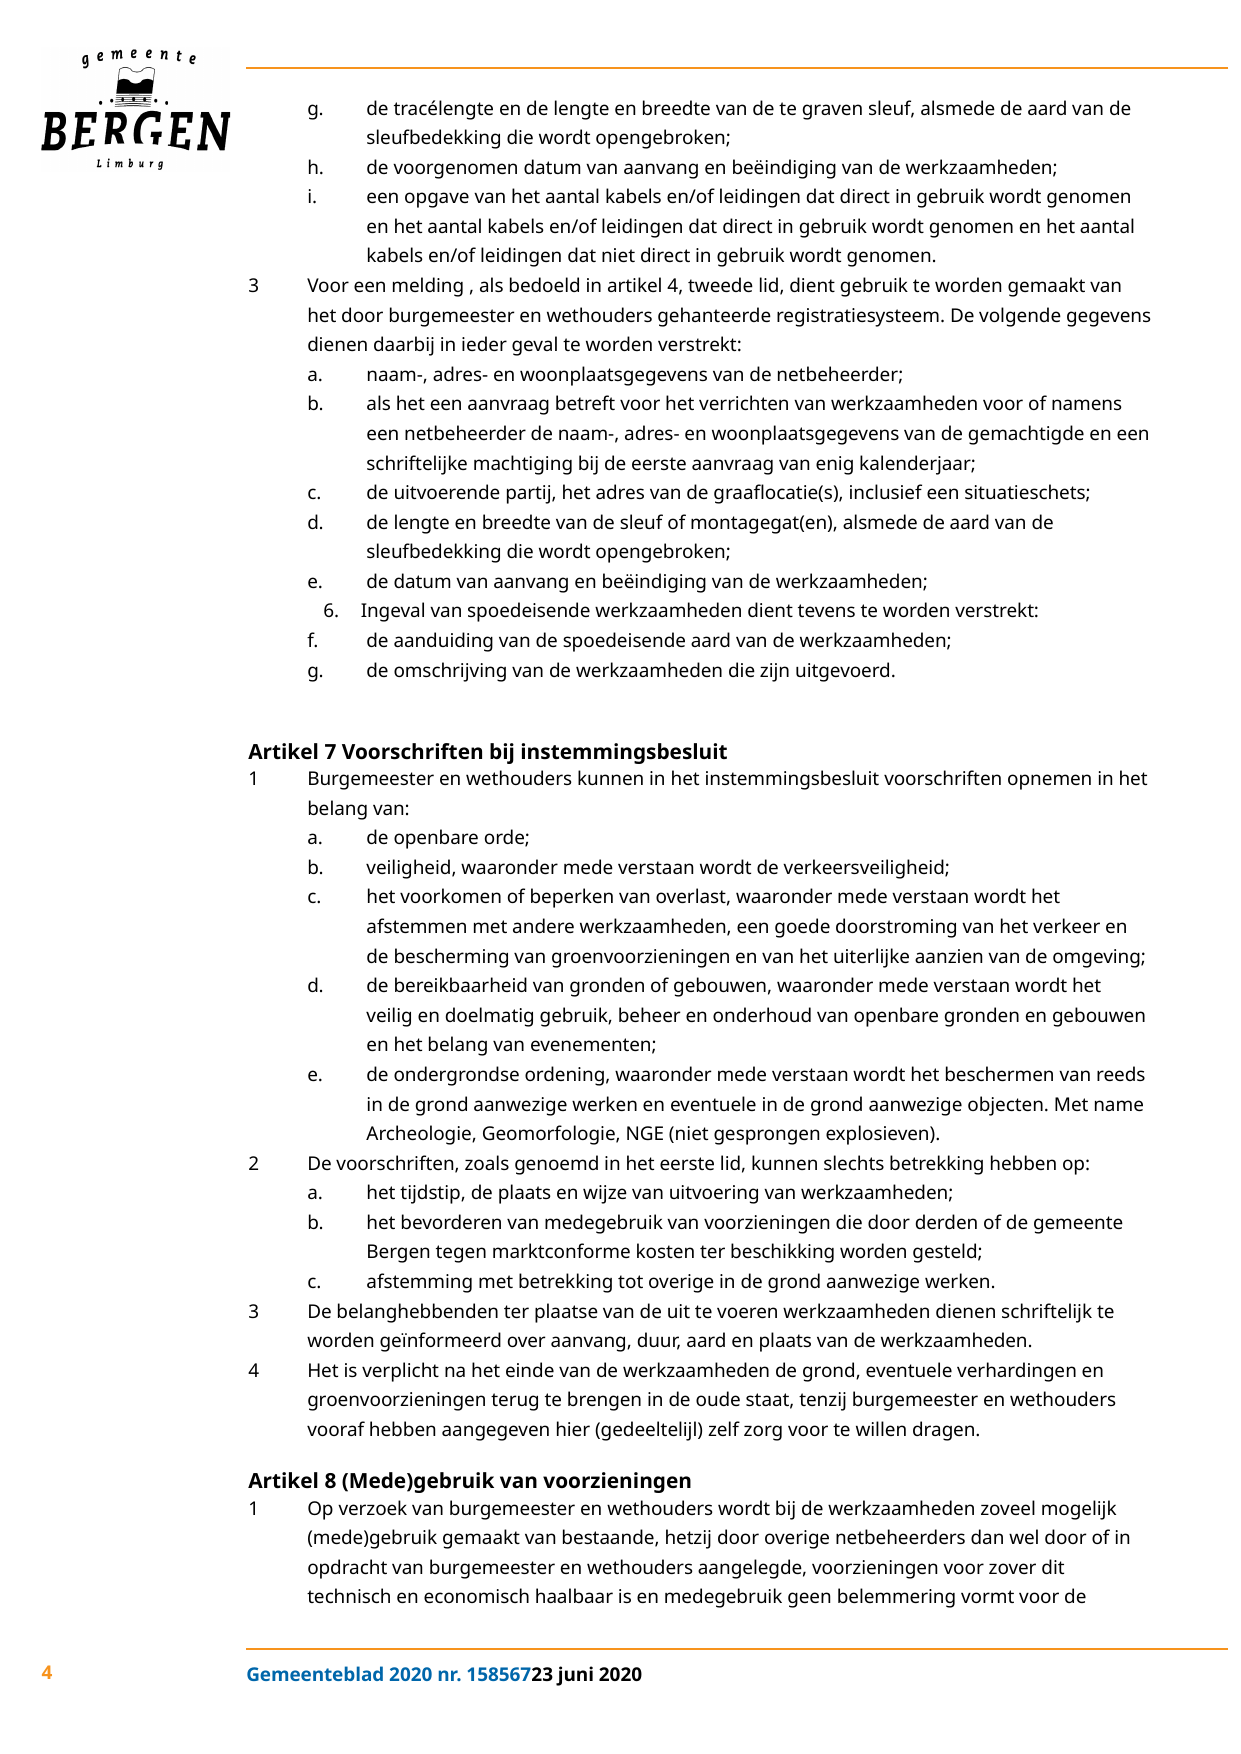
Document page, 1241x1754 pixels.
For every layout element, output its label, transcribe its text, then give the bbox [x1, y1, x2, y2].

list de ondergrondse ordening, waaronder mede verstaan wordt het beschermen van reeds in de grond aanwezige werken en eventuele in de grond aanwezige objecten. Met name Archeologie, Geomorfologie, NGE (niet gesprongen explosieven). [307, 1061, 1152, 1146]
list naam-, adres- en woonplaatsgegevens van de netbeheerder; [307, 361, 1152, 387]
list De voorschriften, zoals genoemd in het eerste lid, kunnen slechts betrekking hebben op: [248, 1150, 1152, 1176]
list Burgemeester en wethouders kunnen in het instemmingsbesluit voorschriften opnemen in het belang van: [248, 765, 1152, 821]
list de uitvoerende partij, het adres van de graaflocatie(s), inclusief een situatieschets; [307, 479, 1152, 505]
list de lengte en breedte van de sleuf of montagegat(en), alsmede de aard van de sleufbedekking die wordt opengebroken; [307, 509, 1152, 564]
list de voorgenomen datum van aanvang en beëindiging van de werkzaamheden; [307, 154, 1152, 180]
list de openbare orde; [307, 824, 1152, 850]
list de omschrijving van de werkzaamheden die zijn uitgevoerd. [307, 657, 1152, 683]
text Artikel 7 Voorschriften bij instemmingsbesluit [248, 737, 1152, 765]
list de bereikbaarheid van gronden of gebouwen, waaronder mede verstaan wordt het veilig en doelmatig gebruik, beheer en onderhoud van openbare gronden en gebouwen en het belang van evenementen; [307, 972, 1152, 1057]
list een opgave van het aantal kabels en/of leidingen dat direct in gebruik wordt genomen en het aantal kabels en/of leidingen dat direct in gebruik wordt genomen en het aantal kabels en/of leidingen dat niet direct in gebruik wordt genomen. [307, 183, 1152, 268]
list als het een aanvraag betreft voor het verrichten van werkzaamheden voor of namens een netbeheerder de naam-, adres- en woonplaatsgegevens van de gemachtigde en een schriftelijke machtiging bij de eerste aanvraag van enig kalenderjaar; [307, 391, 1152, 476]
list het bevorderen van medegebruik van voorzieningen die door derden of de gemeente Bergen tegen marktconforme kosten ter beschikking worden gesteld; [307, 1209, 1152, 1264]
text Artikel 8 (Mede)gebruik van voorzieningen [248, 1467, 1152, 1495]
list het voorkomen of beperken van overlast, waaronder mede verstaan wordt het afstemmen met andere werkzaamheden, een goede doorstroming van het verkeer en de bescherming van groenvoorzieningen en van het uiterlijke aanzien van de omgeving; [307, 884, 1152, 968]
list het tijdstip, de plaats en wijze van uitvoering van werkzaamheden; [307, 1179, 1152, 1205]
list veiligheid, waaronder mede verstaan wordt de verkeersveiligheid; [307, 854, 1152, 880]
list de tracélengte en de lengte en breedte van de te graven sleuf, alsmede de aard van de sleufbedekking die wordt opengebroken; [307, 95, 1152, 150]
list Het is verplicht na het einde van de werkzaamheden de grond, eventuele verhardingen en groenvoorzieningen terug te brengen in de oude staat, tenzij burgemeester en wethouders vooraf hebben aangegeven hier (gedeeltelijl) zelf zorg voor te willen dragen. [248, 1357, 1152, 1442]
list de datum van aanvang en beëindiging van de werkzaamheden; [307, 568, 1152, 594]
list Voor een melding , als bedoeld in artikel 4, tweede lid, dient gebruik te worden gemaakt van het door burgemeester en wethouders gehanteerde registratiesysteem. De volgende gegevens dienen daarbij in ieder geval te worden verstrekt: [248, 272, 1152, 357]
list Op verzoek van burgemeester en wethouders wordt bij de werkzaamheden zoveel mogelijk (mede)gebruik gemaakt van bestaande, hetzij door overige netbeheerders dan wel door of in opdracht van burgemeester en wethouders aangelegde, voorzieningen voor zover dit technisch en economisch haalbaar is en medegebruik geen belemmering vormt voor de [248, 1495, 1152, 1609]
picture [41, 47, 231, 172]
list afstemming met betrekking tot overige in de grond aanwezige werken. [307, 1268, 1152, 1294]
list De belanghebbenden ter plaatse van de uit te voeren werkzaamheden dienen schriftelijk te worden geïnformeerd over aanvang, duur, aard en plaats van de werkzaamheden. [248, 1298, 1152, 1353]
list Ingeval van spoedeisende werkzaamheden dient tevens te worden verstrekt: [323, 598, 1152, 623]
list de aanduiding van de spoedeisende aard van de werkzaamheden; [307, 627, 1152, 653]
